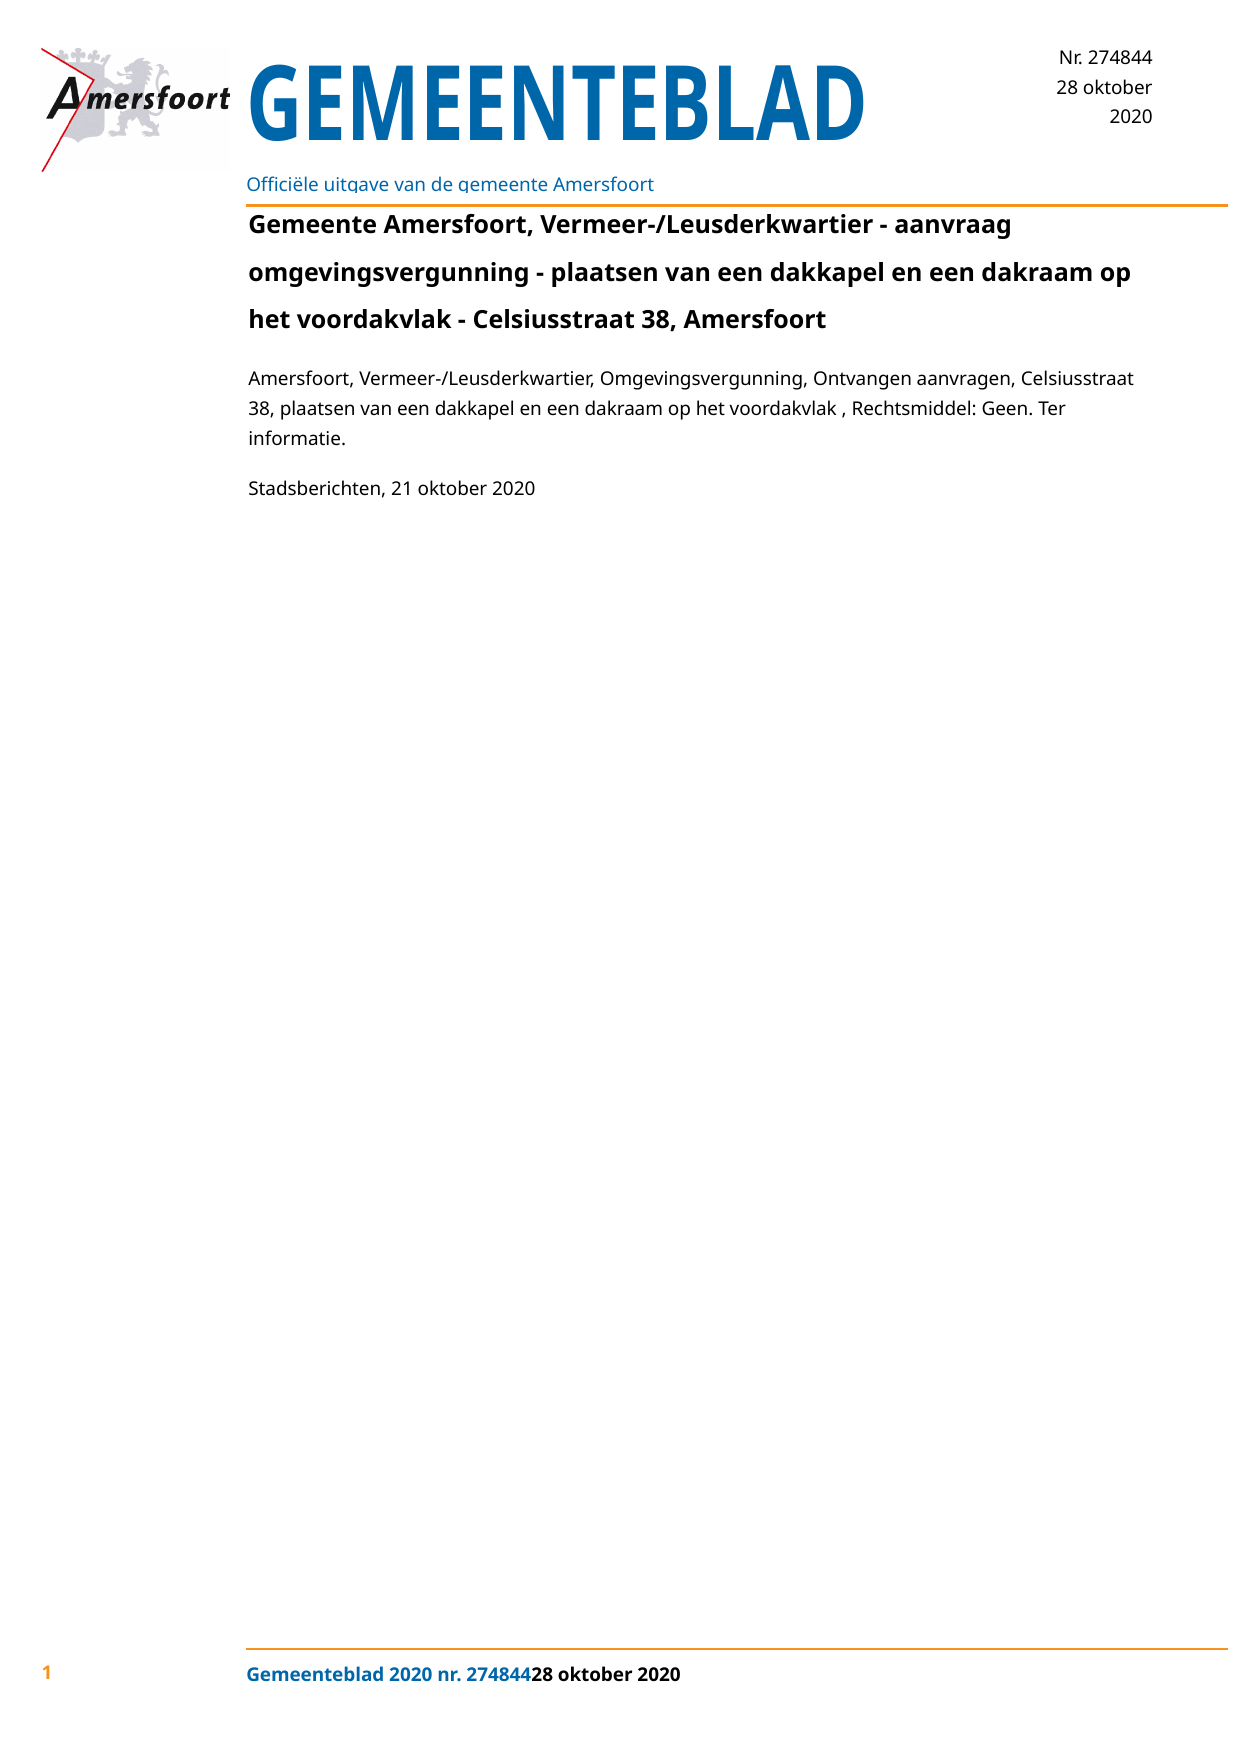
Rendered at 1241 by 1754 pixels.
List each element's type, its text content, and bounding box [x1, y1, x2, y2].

text Stadsberichten, 21 oktober 2020 [248, 475, 1152, 501]
picture [41, 47, 231, 172]
text Amersfoort, Vermeer-/Leusderkwartier, Omgevingsvergunning, Ontvangen aanvragen, Celsiusstraat 38, plaatsen van een dakkapel en een dakraam op het voordakvlak , Rechtsmiddel: Geen. Ter informatie. [248, 366, 1152, 450]
text Gemeente Amersfoort, Vermeer-/Leusderkwartier - aanvraag omgevingsvergunning - plaatsen van een dakkapel en een dakraam op het voordakvlak - Celsiusstraat 38, Amersfoort [248, 207, 1152, 336]
